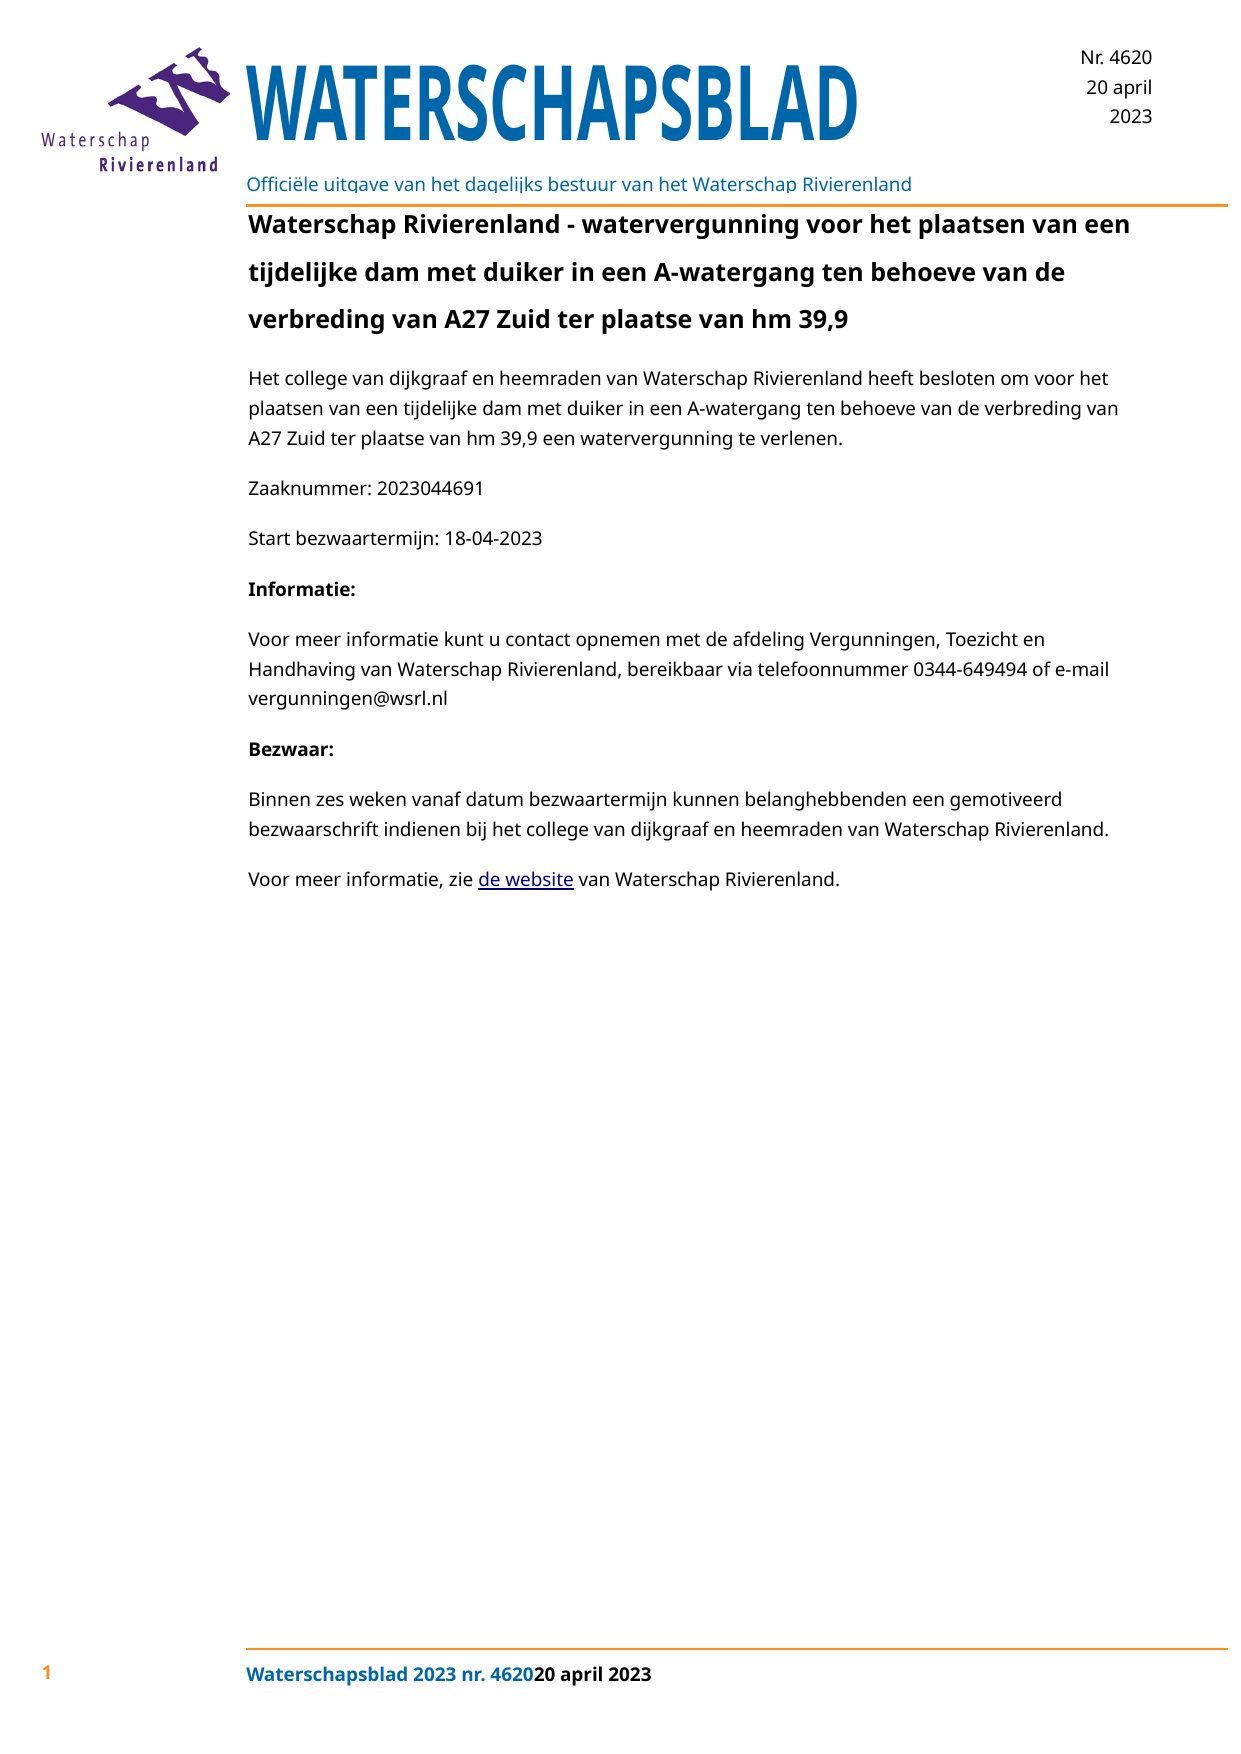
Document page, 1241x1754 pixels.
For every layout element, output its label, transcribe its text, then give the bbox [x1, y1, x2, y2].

text Voor meer informatie, zie de website van Waterschap Rivierenland. [248, 866, 1152, 892]
text Zaaknummer: 2023044691 [248, 475, 1152, 501]
text Start bezwaartermijn: 18-04-2023 [248, 526, 1152, 551]
text Voor meer informatie kunt u contact opnemen met de afdeling Vergunningen, Toezicht en Handhaving van Waterschap Rivierenland, bereikbaar via telefoonnummer 0344-649494 of e-mail vergunningen@wsrl.nl [248, 626, 1152, 711]
text Het college van dijkgraaf en heemraden van Waterschap Rivierenland heeft besloten om voor het plaatsen van een tijdelijke dam met duiker in een A-watergang ten behoeve van de verbreding van A27 Zuid ter plaatse van hm 39,9 een watervergunning te verlenen. [248, 366, 1152, 450]
text Informatie: [248, 576, 1152, 602]
text Waterschap Rivierenland - watervergunning voor het plaatsen van een tijdelijke dam met duiker in een A-watergang ten behoeve van de verbreding van A27 Zuid ter plaatse van hm 39,9 [248, 207, 1152, 336]
text Binnen zes weken vanaf datum bezwaartermijn kunnen belanghebbenden een gemotiveerd bezwaarschrift indienen bij het college van dijkgraaf en heemraden van Waterschap Rivierenland. [248, 786, 1152, 842]
picture [41, 47, 231, 172]
text Bezwaar: [248, 736, 1152, 762]
